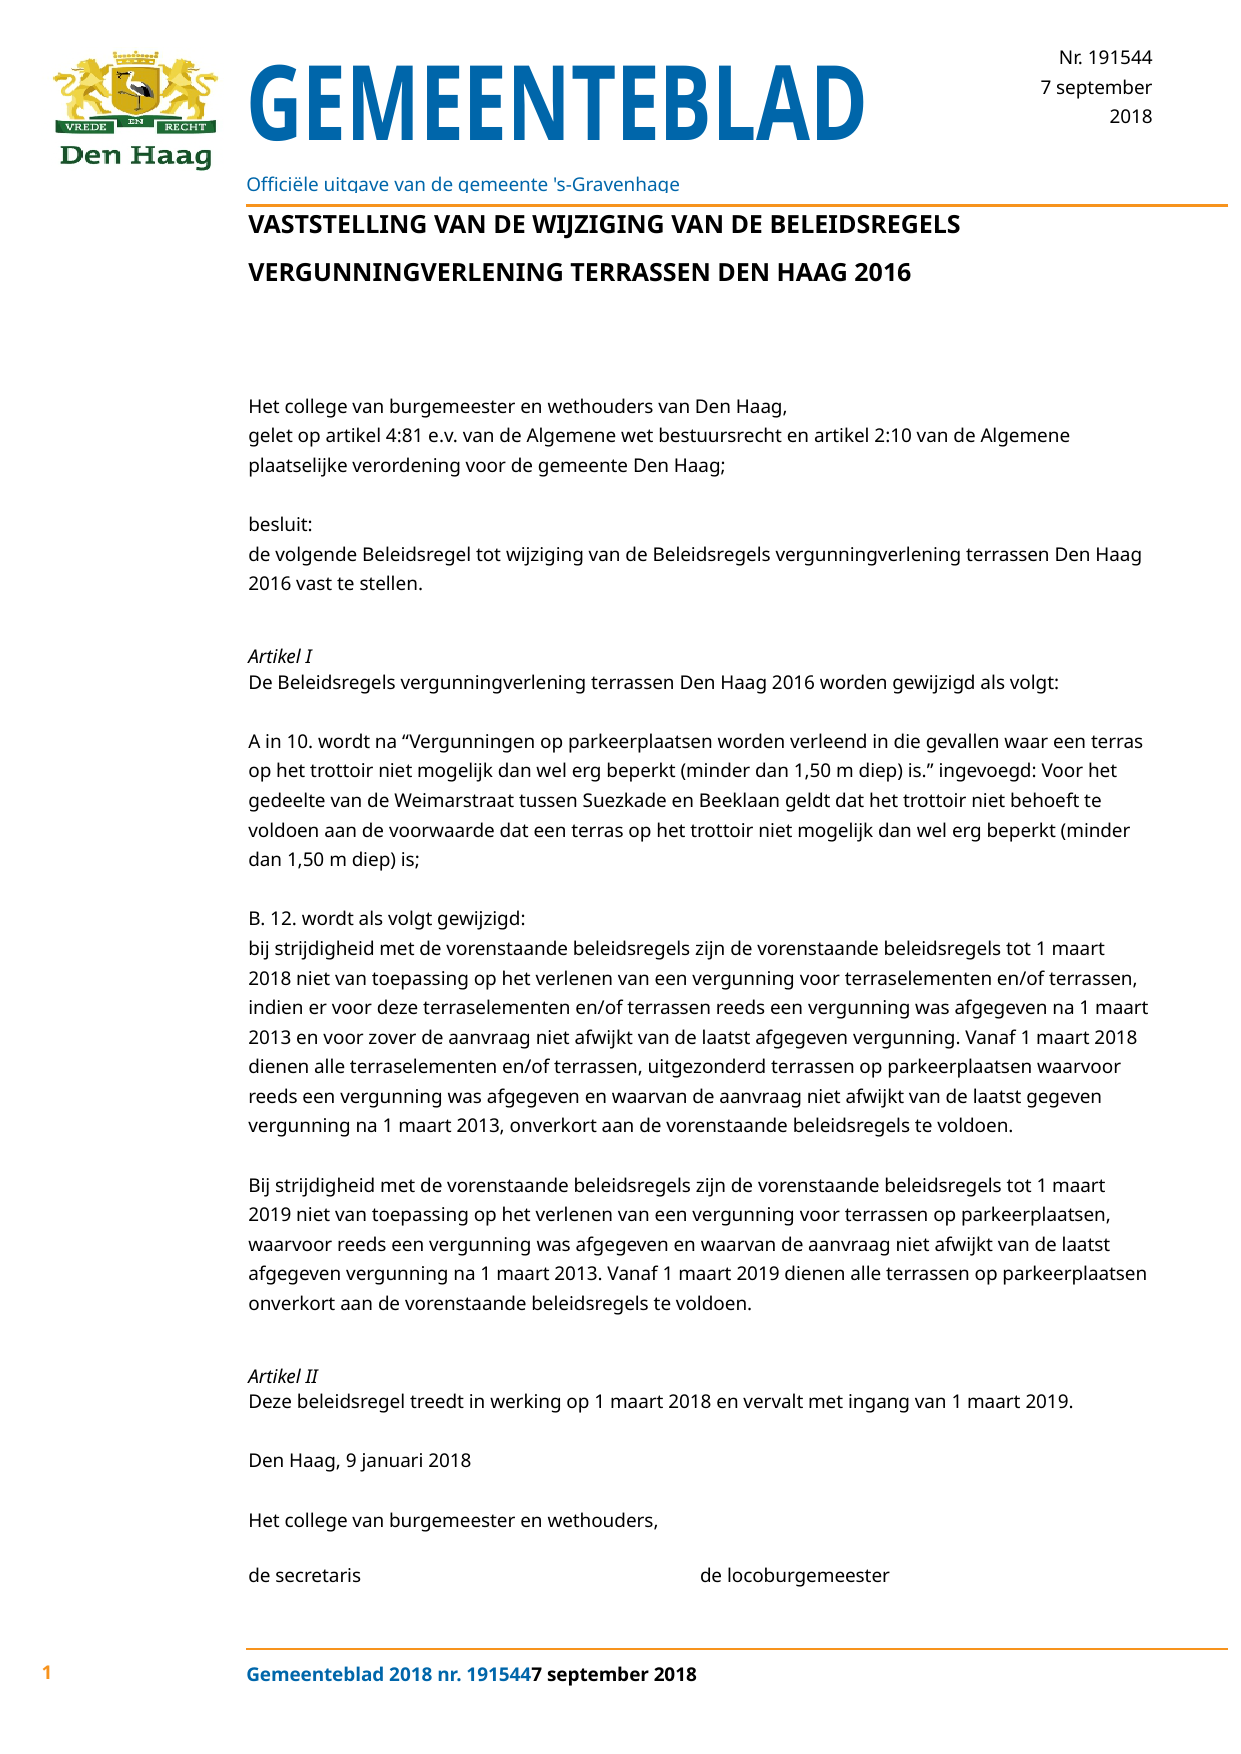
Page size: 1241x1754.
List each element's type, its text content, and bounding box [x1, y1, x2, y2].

text VASTSTELLING VAN DE WIJZIGING VAN DE BELEIDSREGELS VERGUNNINGVERLENING TERRASSEN DEN HAAG 2016 [248, 207, 1152, 288]
text Artikel II [248, 1363, 1152, 1388]
picture [41, 47, 231, 172]
text B. 12. wordt als volgt gewijzigd: [248, 906, 1152, 931]
text gelet op artikel 4:81 e.v. van de Algemene wet bestuursrecht en artikel 2:10 van de Algemene [248, 422, 1152, 448]
text plaatselijke verordening voor de gemeente Den Haag; [248, 452, 1152, 478]
text Den Haag, 9 januari 2018 [248, 1448, 1152, 1473]
text De Beleidsregels vergunningverlening terrassen Den Haag 2016 worden gewijzigd als volgt: [248, 669, 1152, 694]
table_cell de locoburgemeester [700, 1533, 1152, 1588]
text Het college van burgemeester en wethouders van Den Haag, [248, 393, 1152, 419]
text bij strijdigheid met de vorenstaande beleidsregels zijn de vorenstaande beleidsregels tot 1 maart 2018 niet van toepassing op het verlenen van een vergunning voor terraselementen en/of terrassen, indien er voor deze terraselementen en/of terrassen reeds een vergunning was afgegeven na 1 maart 2013 en voor zover de aanvraag niet afwijkt van de laatst afgegeven vergunning. Vanaf 1 maart 2018 dienen alle terraselementen en/of terrassen, uitgezonderd terrassen op parkeerplaatsen waarvoor reeds een vergunning was afgegeven en waarvan de aanvraag niet afwijkt van de laatst gegeven vergunning na 1 maart 2013, onverkort aan de vorenstaande beleidsregels te voldoen. [248, 935, 1152, 1138]
text 2016 vast te stellen. [248, 570, 1152, 596]
table_header [700, 1507, 1152, 1533]
text besluit: [248, 511, 1152, 537]
text Bij strijdigheid met de vorenstaande beleidsregels zijn de vorenstaande beleidsregels tot 1 maart 2019 niet van toepassing op het verlenen van een vergunning voor terrassen op parkeerplaatsen, waarvoor reeds een vergunning was afgegeven en waarvan de aanvraag niet afwijkt van de laatst afgegeven vergunning na 1 maart 2013. Vanaf 1 maart 2019 dienen alle terrassen op parkeerplaatsen onverkort aan de vorenstaande beleidsregels te voldoen. [248, 1172, 1152, 1316]
text Artikel I [248, 643, 1152, 669]
text A in 10. wordt na “Vergunningen op parkeerplaatsen worden verleend in die gevallen waar een terras op het trottoir niet mogelijk dan wel erg beperkt (minder dan 1,50 m diep) is.” ingevoegd: Voor het gedeelte van de Weimarstraat tussen Suezkade en Beeklaan geldt dat het trottoir niet behoeft te voldoen aan de voorwaarde dat een terras op het trottoir niet mogelijk dan wel erg beperkt (minder dan 1,50 m diep) is; [248, 728, 1152, 872]
table_cell de secretaris [248, 1533, 700, 1588]
text de volgende Beleidsregel tot wijziging van de Beleidsregels vergunningverlening terrassen Den Haag [248, 541, 1152, 567]
table_header Het college van burgemeester en wethouders, [248, 1507, 700, 1533]
text Deze beleidsregel treedt in werking op 1 maart 2018 en vervalt met ingang van 1 maart 2019. [248, 1388, 1152, 1414]
